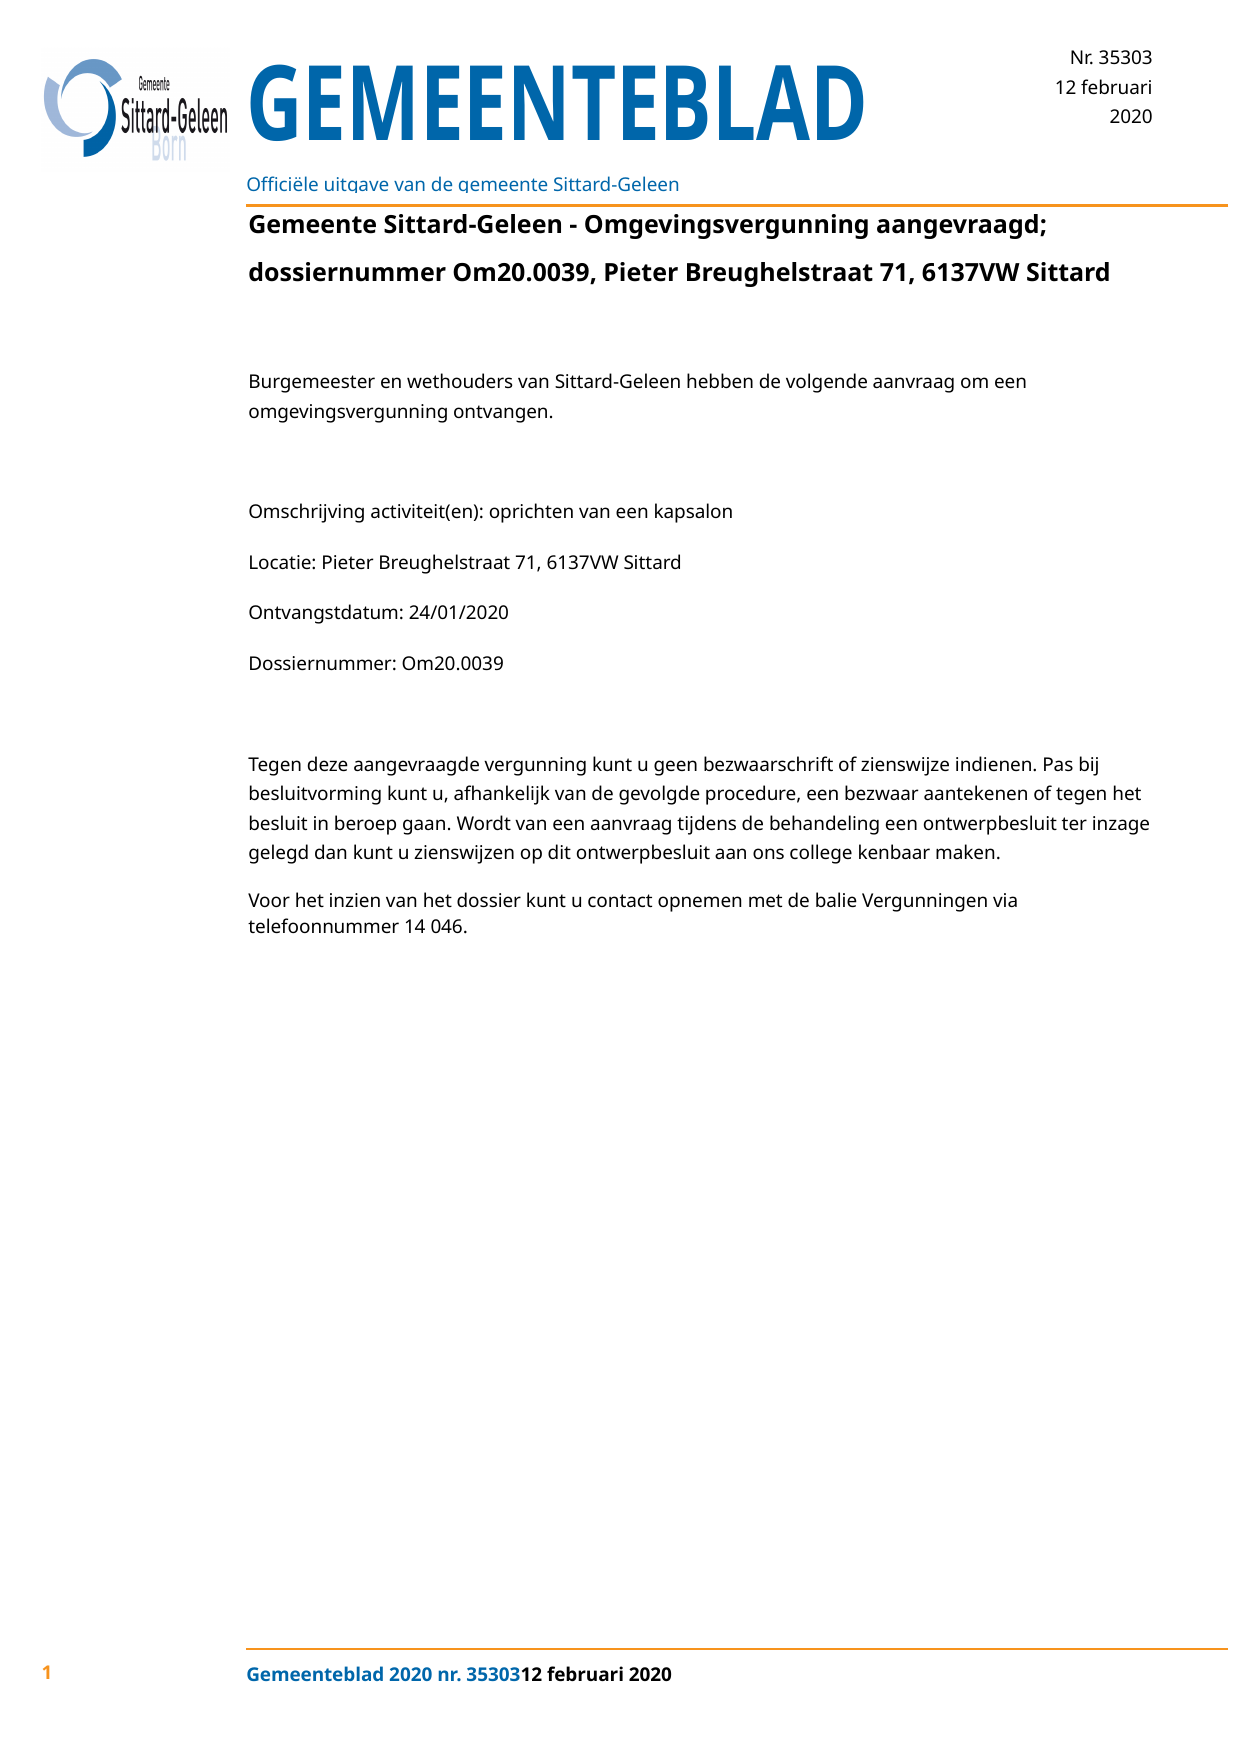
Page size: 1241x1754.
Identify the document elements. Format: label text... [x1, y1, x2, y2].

text Tegen deze aangevraagde vergunning kunt u geen bezwaarschrift of zienswijze indienen. Pas bij besluitvorming kunt u, afhankelijk van de gevolgde procedure, een bezwaar aantekenen of tegen het besluit in beroep gaan. Wordt van een aanvraag tijdens de behandeling een ontwerpbesluit ter inzage gelegd dan kunt u zienswijzen op dit ontwerpbesluit aan ons college kenbaar maken. [248, 751, 1152, 865]
text Locatie: Pieter Breughelstraat 71, 6137VW Sittard [248, 549, 1152, 575]
text Dossiernummer: Om20.0039 [248, 650, 1152, 676]
text Ontvangstdatum: 24/01/2020 [248, 599, 1152, 625]
picture [41, 47, 231, 172]
text Burgemeester en wethouders van Sittard-Geleen hebben de volgende aanvraag om een omgevingsvergunning ontvangen. [248, 368, 1152, 424]
text Voor het inzien van het dossier kunt u contact opnemen met de balie Vergunningen via telefoonnummer 14 046. [248, 887, 1152, 939]
text Gemeente Sittard-Geleen - Omgevingsvergunning aangevraagd; dossiernummer Om20.0039, Pieter Breughelstraat 71, 6137VW Sittard [248, 207, 1152, 288]
text Omschrijving activiteit(en): oprichten van een kapsalon [248, 499, 1152, 524]
